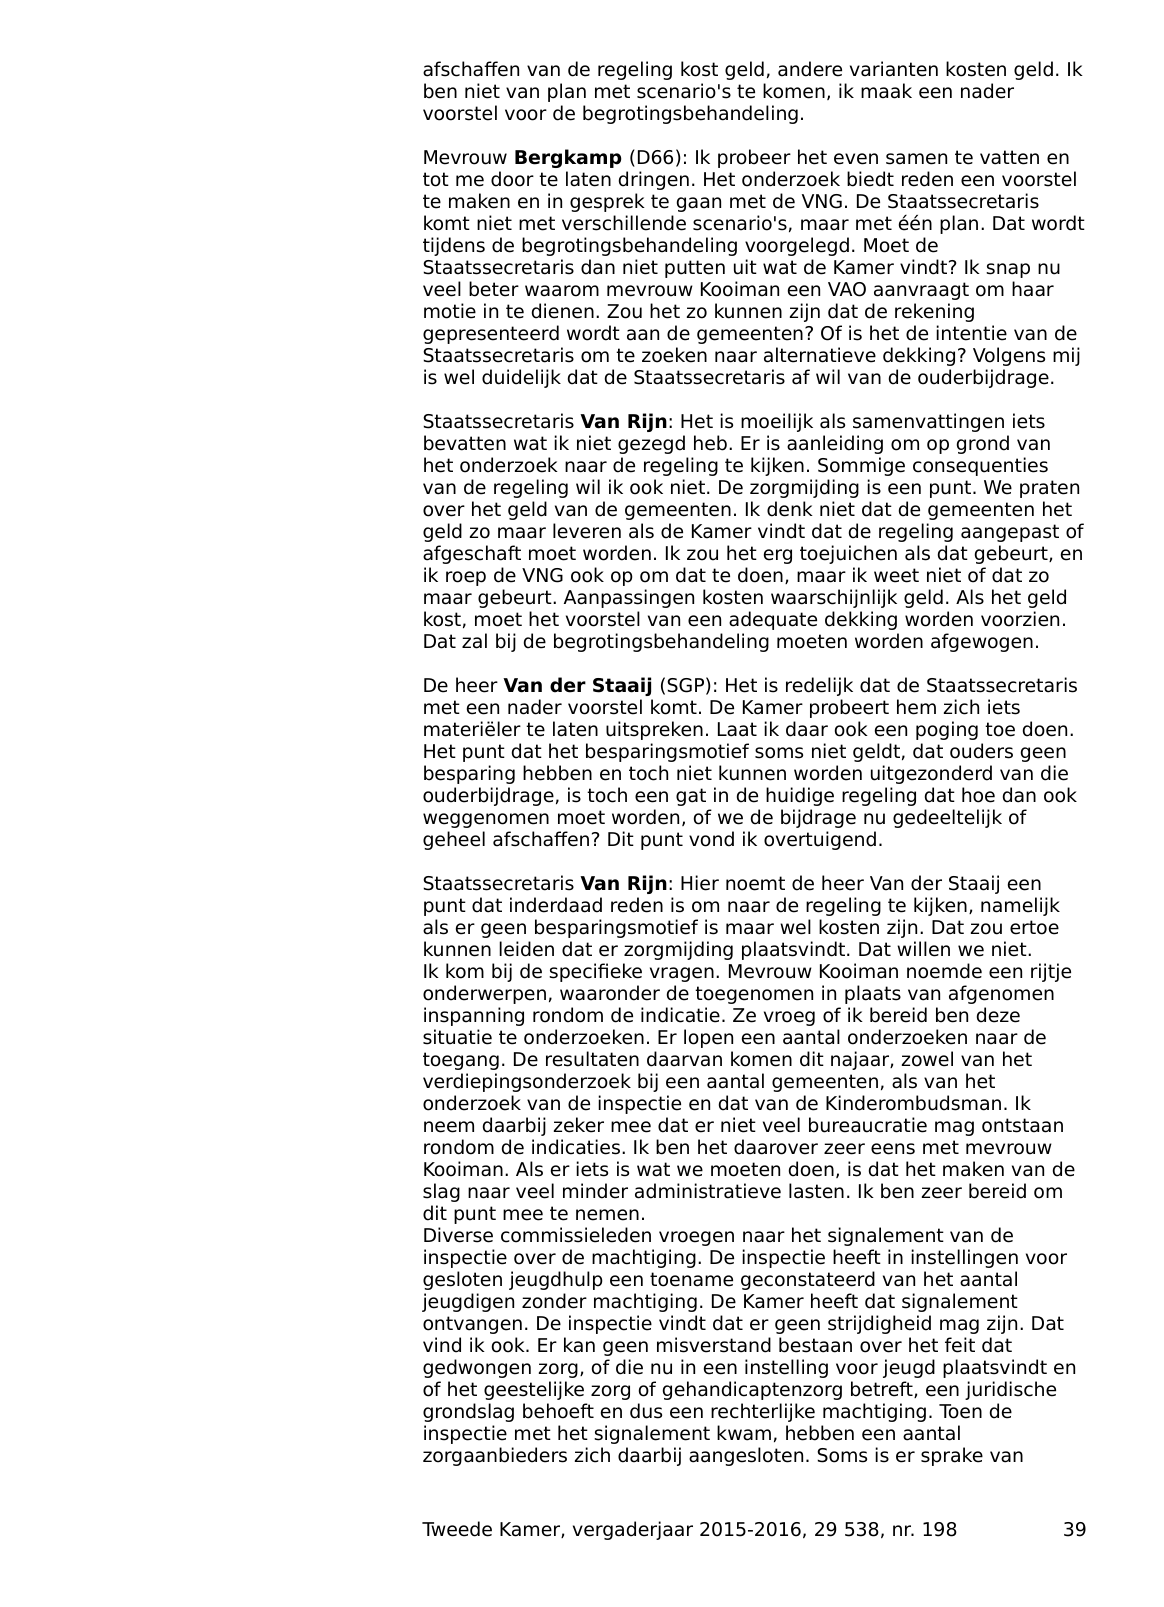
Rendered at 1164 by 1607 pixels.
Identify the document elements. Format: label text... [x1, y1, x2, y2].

text Ik kom bij de specifieke vragen. Mevrouw Kooiman noemde een rijtje onderwerpen, waaronder de toegenomen in plaats van afgenomen inspanning rondom de indicatie. Ze vroeg of ik bereid ben deze situatie te onderzoeken. Er lopen een aantal onderzoeken naar de toegang. De resultaten daarvan komen dit najaar, zowel van het verdiepingsonderzoek bij een aantal gemeenten, als van het onderzoek van de inspectie en dat van de Kinderombudsman. Ik neem daarbij zeker mee dat er niet veel bureaucratie mag ontstaan rondom de indicaties. Ik ben het daarover zeer eens met mevrouw Kooiman. Als er iets is wat we moeten doen, is dat het maken van de slag naar veel minder administratieve lasten. Ik ben zeer bereid om dit punt mee te nemen. [422, 961, 1087, 1225]
text Mevrouw Bergkamp (D66): Ik probeer het even samen te vatten en tot me door te laten dringen. Het onderzoek biedt reden een voorstel te maken en in gesprek te gaan met de VNG. De Staatssecretaris komt niet met verschillende scenario's, maar met één plan. Dat wordt tijdens de begrotingsbehandeling voorgelegd. Moet de Staatssecretaris dan niet putten uit wat de Kamer vindt? Ik snap nu veel beter waarom mevrouw Kooiman een VAO aanvraagt om haar motie in te dienen. Zou het zo kunnen zijn dat de rekening gepresenteerd wordt aan de gemeenten? Of is het de intentie van de Staatssecretaris om te zoeken naar alternatieve dekking? Volgens mij is wel duidelijk dat de Staatssecretaris af wil van de ouderbijdrage. [422, 147, 1087, 389]
text Staatssecretaris Van Rijn: Hier noemt de heer Van der Staaij een punt dat inderdaad reden is om naar de regeling te kijken, namelijk als er geen besparingsmotief is maar wel kosten zijn. Dat zou ertoe kunnen leiden dat er zorgmijding plaatsvindt. Dat willen we niet. [422, 873, 1087, 961]
text afschaffen van de regeling kost geld, andere varianten kosten geld. Ik ben niet van plan met scenario's te komen, ik maak een nader voorstel voor de begrotingsbehandeling. [422, 59, 1087, 125]
text De heer Van der Staaij (SGP): Het is redelijk dat de Staatssecretaris met een nader voorstel komt. De Kamer probeert hem zich iets materiëler te laten uitspreken. Laat ik daar ook een poging toe doen. Het punt dat het besparingsmotief soms niet geldt, dat ouders geen besparing hebben en toch niet kunnen worden uitgezonderd van die ouderbijdrage, is toch een gat in de huidige regeling dat hoe dan ook weggenomen moet worden, of we de bijdrage nu gedeeltelijk of geheel afschaffen? Dit punt vond ik overtuigend. [422, 675, 1087, 851]
text Diverse commissieleden vroegen naar het signalement van de inspectie over de machtiging. De inspectie heeft in instellingen voor gesloten jeugdhulp een toename geconstateerd van het aantal jeugdigen zonder machtiging. De Kamer heeft dat signalement ontvangen. De inspectie vindt dat er geen strijdigheid mag zijn. Dat vind ik ook. Er kan geen misverstand bestaan over het feit dat gedwongen zorg, of die nu in een instelling voor jeugd plaatsvindt en of het geestelijke zorg of gehandicaptenzorg betreft, een juridische grondslag behoeft en dus een rechterlijke machtiging. Toen de inspectie met het signalement kwam, hebben een aantal zorgaanbieders zich daarbij aangesloten. Soms is er sprake van [422, 1225, 1087, 1467]
text Staatssecretaris Van Rijn: Het is moeilijk als samenvattingen iets bevatten wat ik niet gezegd heb. Er is aanleiding om op grond van het onderzoek naar de regeling te kijken. Sommige consequenties van de regeling wil ik ook niet. De zorgmijding is een punt. We praten over het geld van de gemeenten. Ik denk niet dat de gemeenten het geld zo maar leveren als de Kamer vindt dat de regeling aangepast of afgeschaft moet worden. Ik zou het erg toejuichen als dat gebeurt, en ik roep de VNG ook op om dat te doen, maar ik weet niet of dat zo maar gebeurt. Aanpassingen kosten waarschijnlijk geld. Als het geld kost, moet het voorstel van een adequate dekking worden voorzien. Dat zal bij de begrotingsbehandeling moeten worden afgewogen. [422, 411, 1087, 653]
